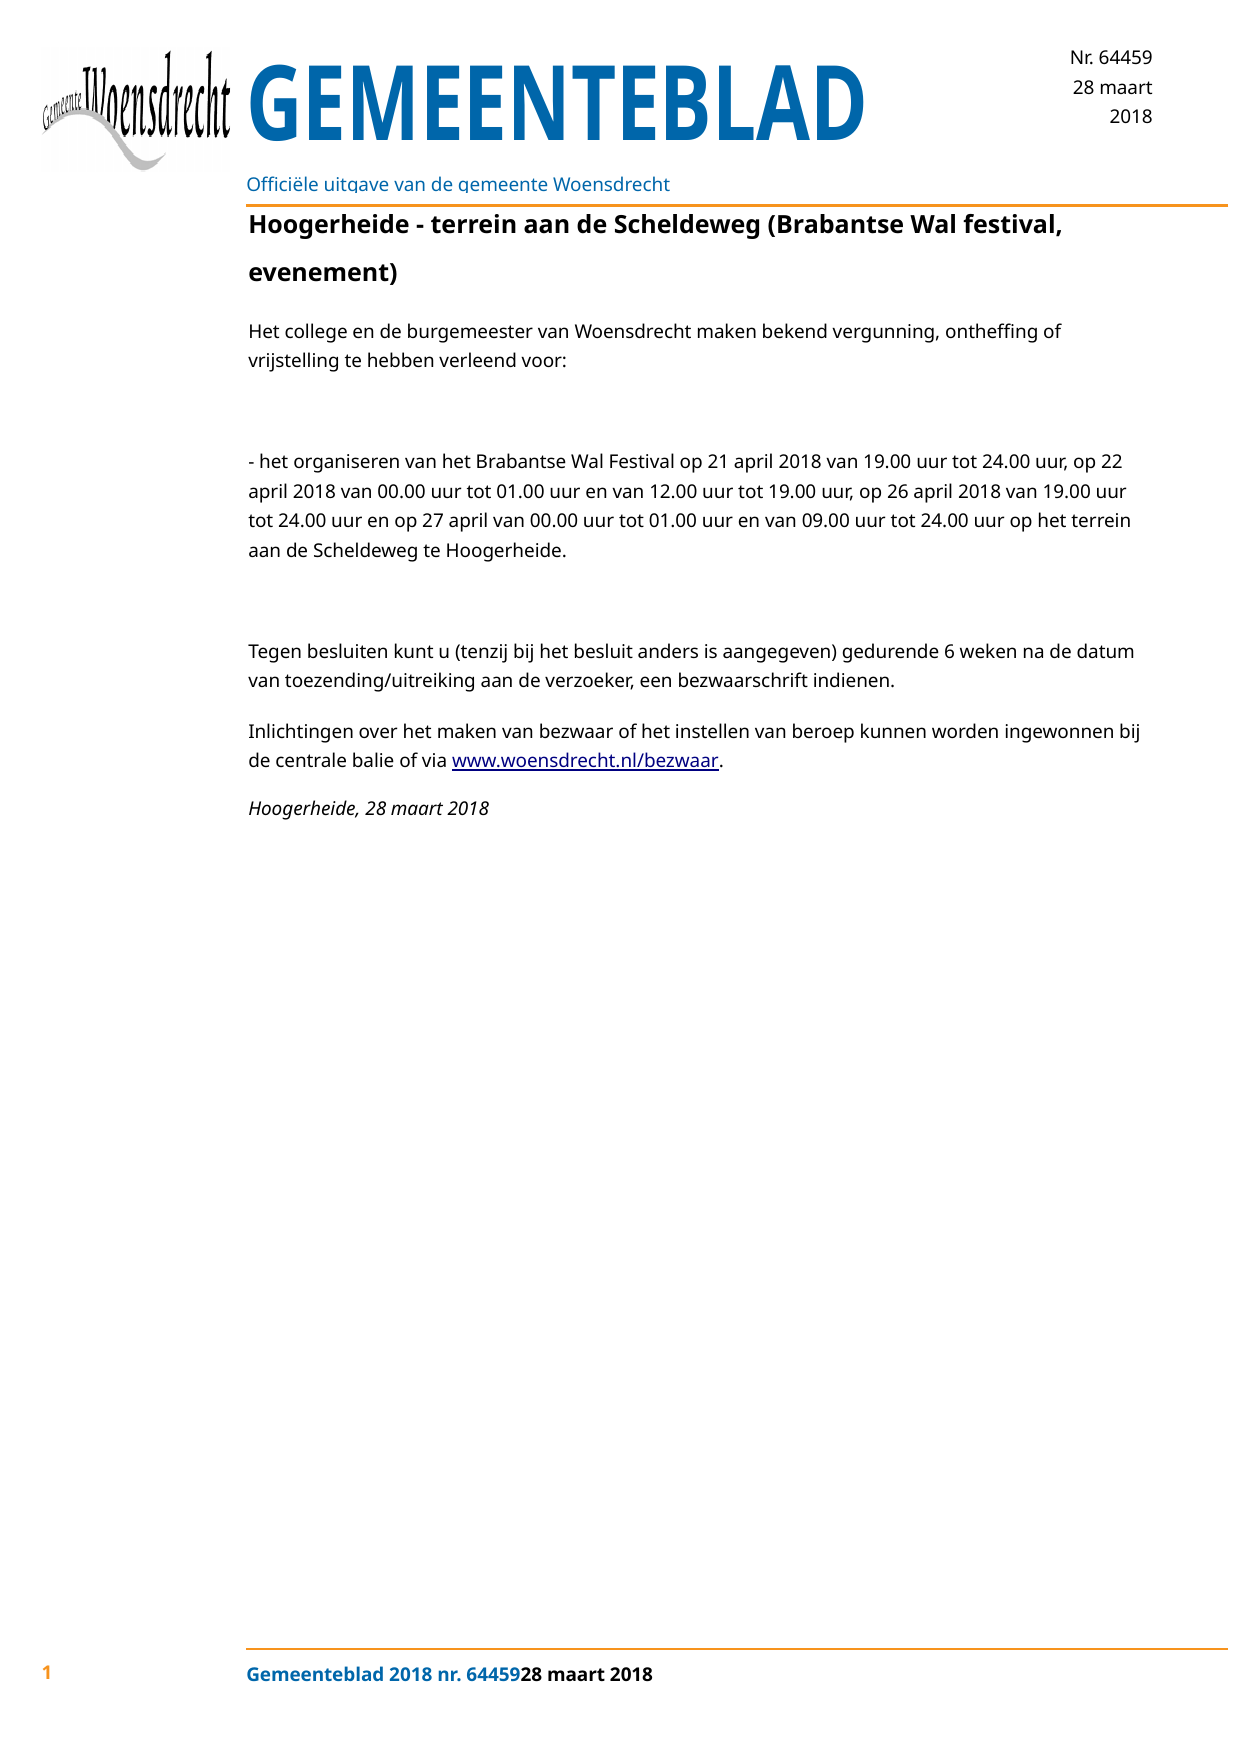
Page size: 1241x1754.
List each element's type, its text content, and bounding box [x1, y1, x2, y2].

picture [41, 47, 231, 172]
text Hoogerheide - terrein aan de Scheldeweg (Brabantse Wal festival, evenement) [248, 207, 1152, 288]
text Inlichtingen over het maken van bezwaar of het instellen van beroep kunnen worden ingewonnen bij de centrale balie of via www.woensdrecht.nl/bezwaar. [248, 718, 1152, 773]
text Het college en de burgemeester van Woensdrecht maken bekend vergunning, ontheffing of vrijstelling te hebben verleend voor: [248, 318, 1152, 373]
text - het organiseren van het Brabantse Wal Festival op 21 april 2018 van 19.00 uur tot 24.00 uur, op 22 april 2018 van 00.00 uur tot 01.00 uur en van 12.00 uur tot 19.00 uur, op 26 april 2018 van 19.00 uur tot 24.00 uur en op 27 april van 00.00 uur tot 01.00 uur en van 09.00 uur tot 24.00 uur op het terrein aan de Scheldeweg te Hoogerheide. [248, 448, 1152, 563]
text Hoogerheide, 28 maart 2018 [248, 795, 1152, 821]
text Tegen besluiten kunt u (tenzij bij het besluit anders is aangegeven) gedurende 6 weken na de datum van toezending/uitreiking aan de verzoeker, een bezwaarschrift indienen. [248, 638, 1152, 693]
